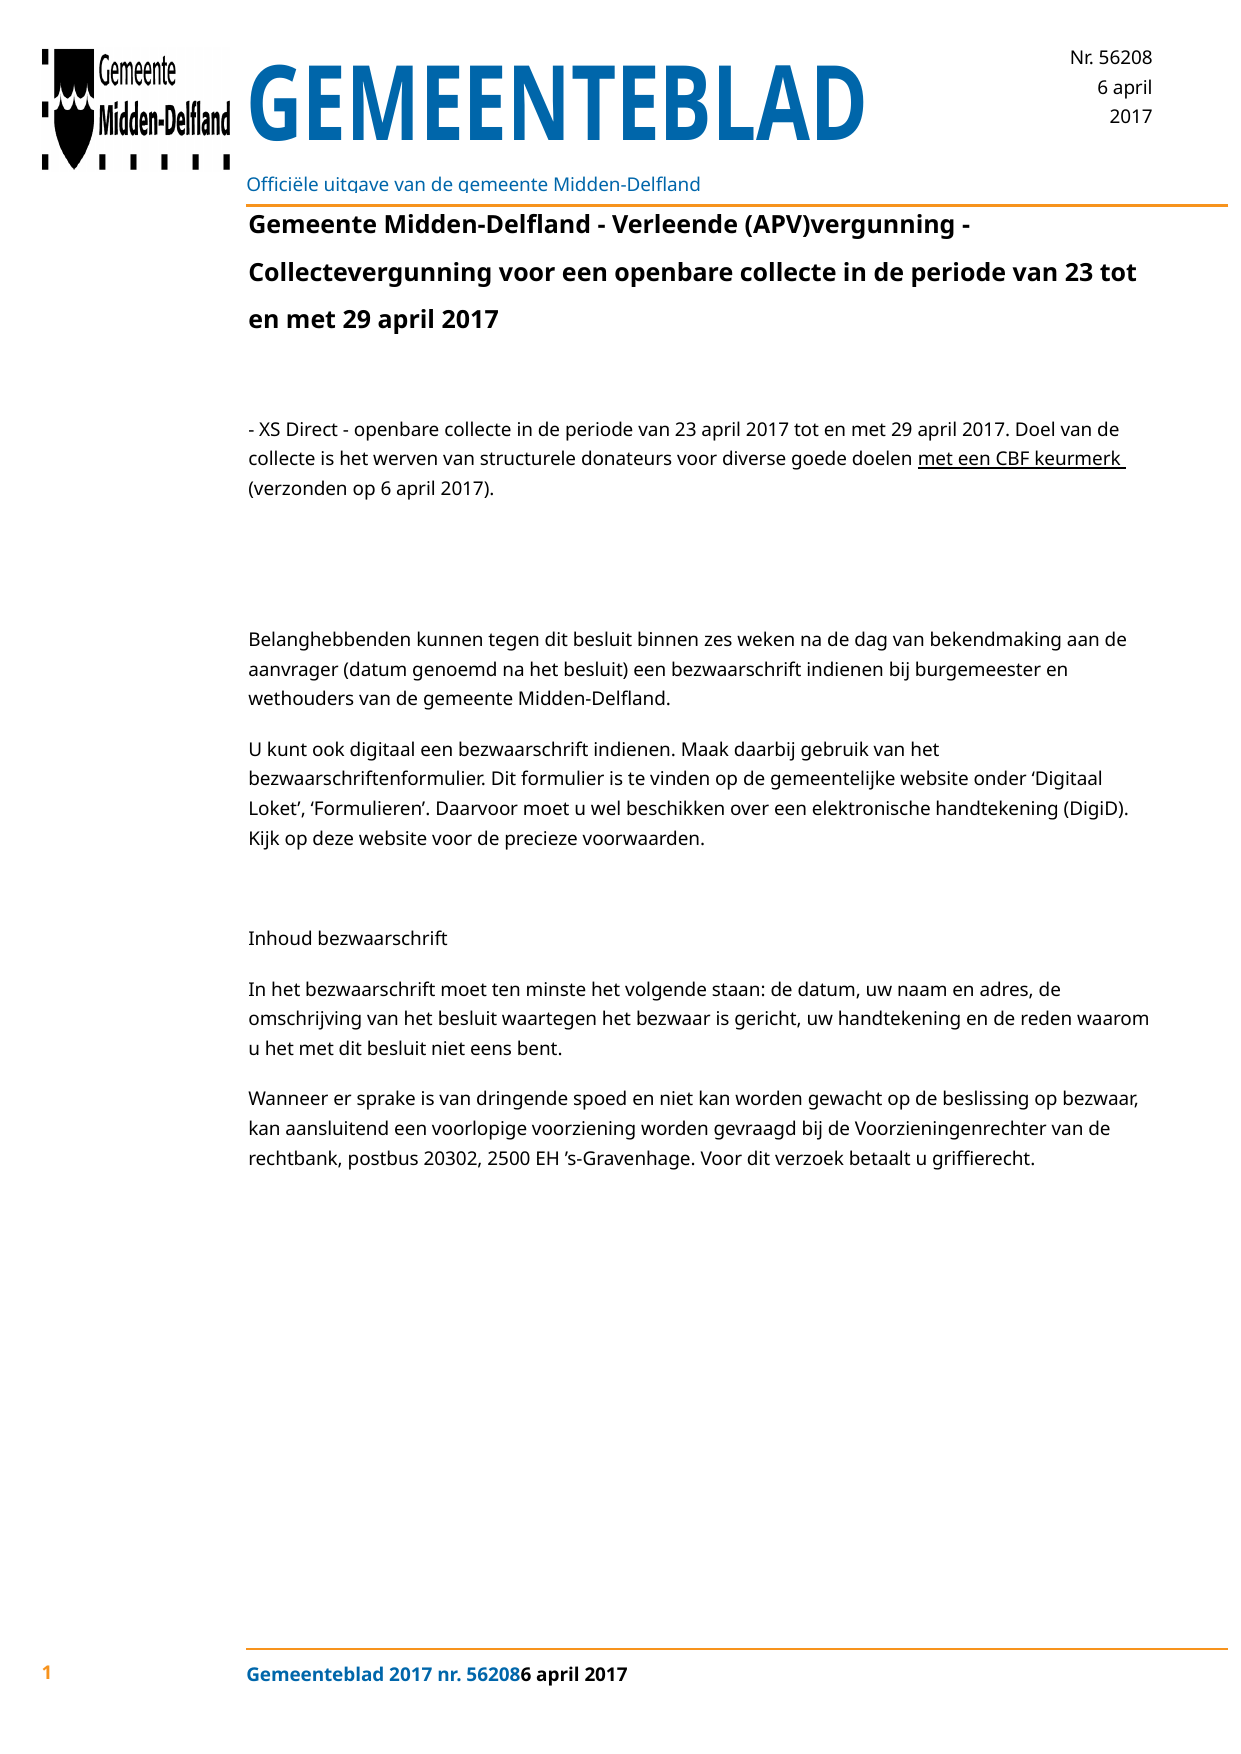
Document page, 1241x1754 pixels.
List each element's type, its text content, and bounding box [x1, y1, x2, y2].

text In het bezwaarschrift moet ten minste het volgende staan: de datum, uw naam en adres, de omschrijving van het besluit waartegen het bezwaar is gericht, uw handtekening en de reden waarom u het met dit besluit niet eens bent. [248, 976, 1152, 1061]
text Gemeente Midden-Delfland - Verleende (APV)vergunning - Collectevergunning voor een openbare collecte in de periode van 23 tot en met 29 april 2017 [248, 207, 1152, 336]
text Wanneer er sprake is van dringende spoed en niet kan worden gewacht op de beslissing op bezwaar, kan aansluitend een voorlopige voorziening worden gevraagd bij de Voorzieningenrechter van de rechtbank, postbus 20302, 2500 EH ’s-Gravenhage. Voor dit verzoek betaalt u griffierecht. [248, 1086, 1152, 1170]
text Inhoud bezwaarschrift [248, 926, 1152, 951]
text U kunt ook digitaal een bezwaarschrift indienen. Maak daarbij gebruik van het bezwaarschriftenformulier. Dit formulier is te vinden op de gemeentelijke website onder ‘Digitaal Loket’, ‘Formulieren’. Daarvoor moet u wel beschikken over een elektronische handtekening (DigiD). Kijk op deze website voor de precieze voorwaarden. [248, 736, 1152, 850]
text Belanghebbenden kunnen tegen dit besluit binnen zes weken na de dag van bekendmaking aan de aanvrager (datum genoemd na het besluit) een bezwaarschrift indienen bij burgemeester en wethouders van de gemeente Midden-Delfland. [248, 626, 1152, 711]
text - XS Direct - openbare collecte in de periode van 23 april 2017 tot en met 29 april 2017. Doel van de collecte is het werven van structurele donateurs voor diverse goede doelen met een CBF keurmerk (verzonden op 6 april 2017). [248, 416, 1152, 501]
picture [41, 47, 231, 172]
